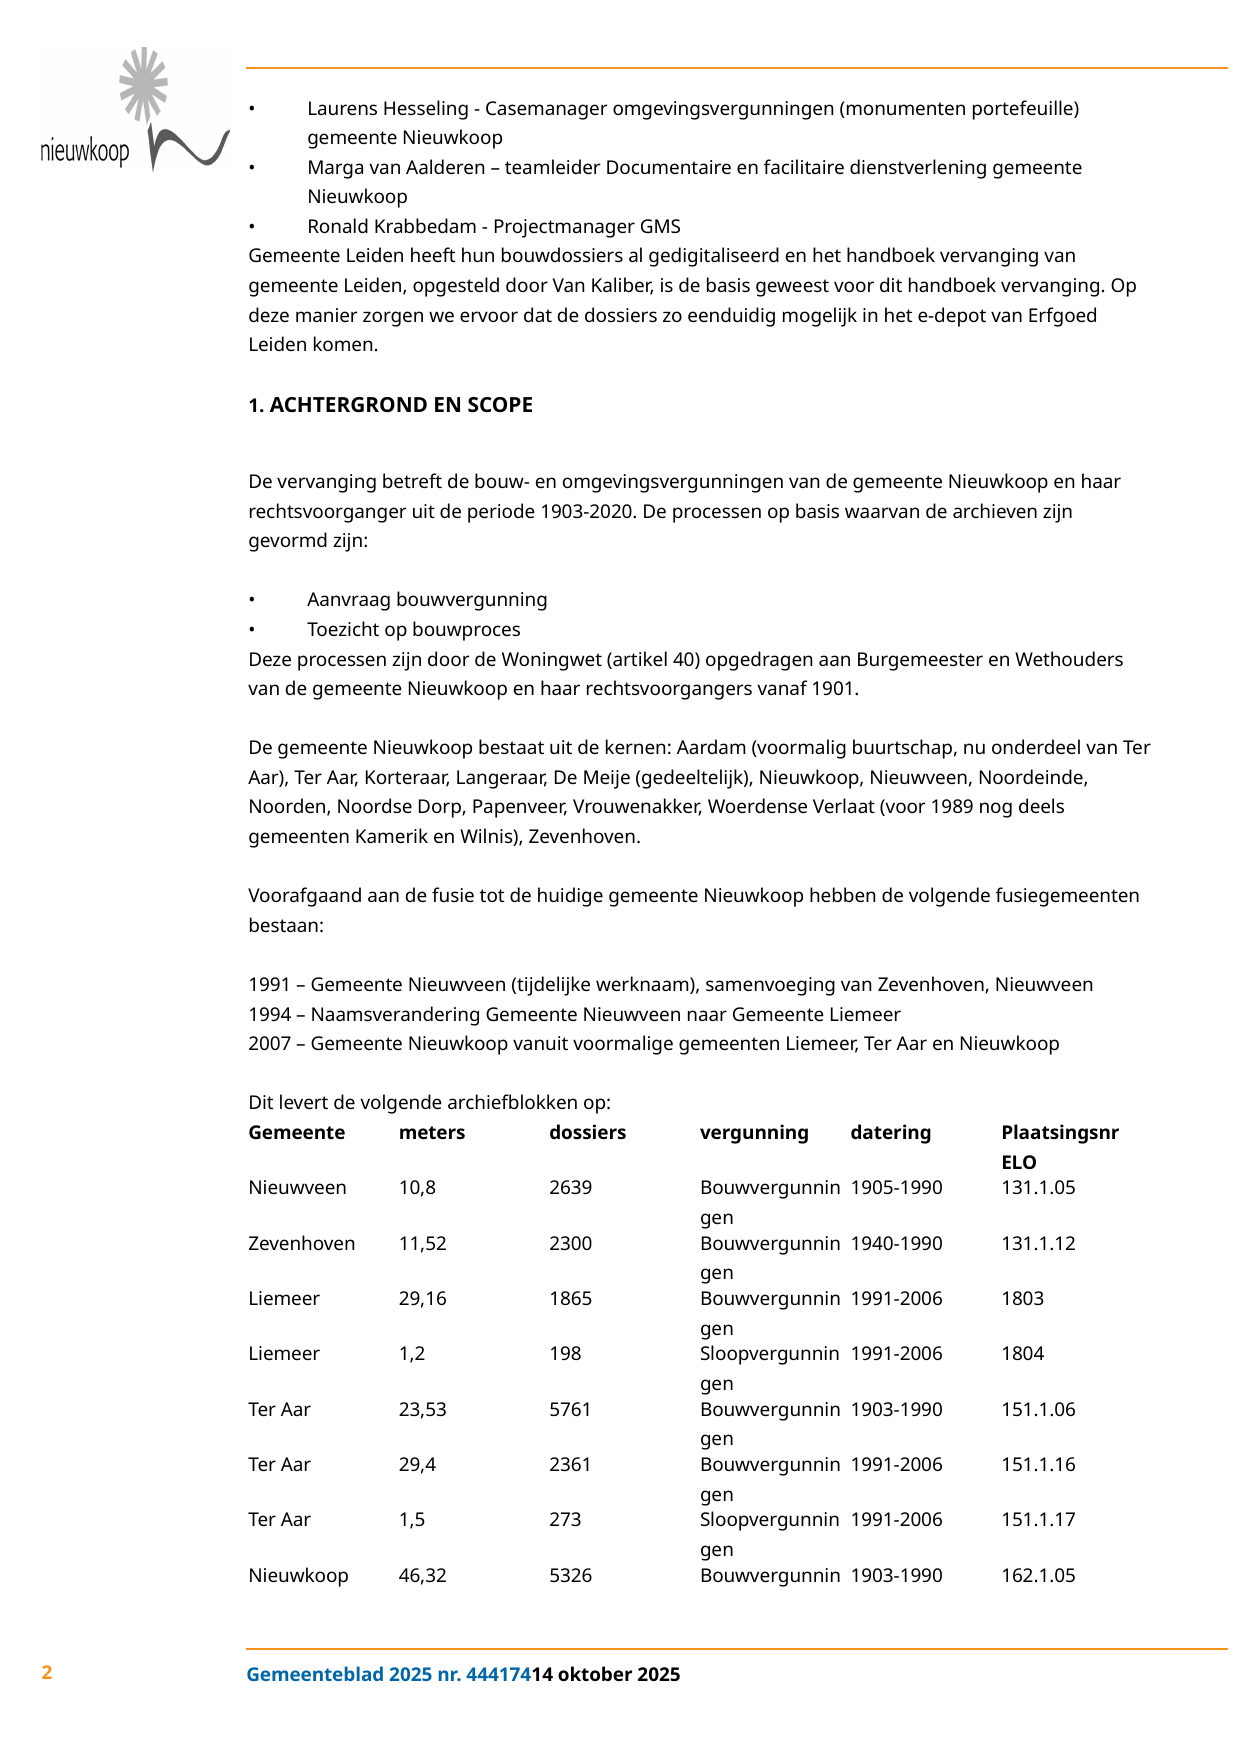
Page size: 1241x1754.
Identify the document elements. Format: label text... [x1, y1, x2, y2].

table_cell 1940-1990 [850, 1230, 1001, 1285]
table_cell 1804 [1001, 1341, 1152, 1396]
table_cell 1803 [1001, 1285, 1152, 1341]
list Aanvraag bouwvergunning [248, 587, 1152, 612]
table_cell 151.1.17 [1001, 1506, 1152, 1562]
list Marga van Aalderen – teamleider Documentaire en facilitaire dienstverlening gemeente Nieuwkoop [248, 154, 1152, 209]
table_cell Nieuwkoop [248, 1562, 398, 1587]
list Toezicht op bouwproces [248, 616, 1152, 642]
text De gemeente Nieuwkoop bestaat uit de kernen: Aardam (voormalig buurtschap, nu onderdeel van Ter Aar), Ter Aar, Korteraar, Langeraar, De Meije (gedeeltelijk), Nieuwkoop, Nieuwveen, Noordeinde, Noorden, Noordse Dorp, Papenveer, Vrouwenakker, Woerdense Verlaat (voor 1989 nog deels gemeenten Kamerik en Wilnis), Zevenhoven. [248, 734, 1152, 849]
table_cell Bouwvergunningen [700, 1396, 850, 1451]
table_cell 1991-2006 [850, 1341, 1001, 1396]
table_cell Liemeer [248, 1285, 398, 1341]
table_cell 162.1.05 [1001, 1562, 1152, 1587]
table_cell 2300 [549, 1230, 700, 1285]
table_cell Sloopvergunningen [700, 1341, 850, 1396]
table_cell 2639 [549, 1175, 700, 1230]
text 2007 – Gemeente Nieuwkoop vanuit voormalige gemeenten Liemeer, Ter Aar en Nieuwkoop [248, 1030, 1152, 1056]
text De vervanging betreft de bouw- en omgevingsvergunningen van de gemeente Nieuwkoop en haar rechtsvoorganger uit de periode 1903-2020. De processen op basis waarvan de archieven zijn gevormd zijn: [248, 468, 1152, 553]
table_cell 23,53 [399, 1396, 549, 1451]
table_cell 29,4 [399, 1451, 549, 1506]
text 1994 – Naamsverandering Gemeente Nieuwveen naar Gemeente Liemeer [248, 1001, 1152, 1027]
table_header vergunning [700, 1119, 850, 1174]
table_cell 1991-2006 [850, 1285, 1001, 1341]
table_cell Ter Aar [248, 1451, 398, 1506]
text 1. ACHTERGROND EN SCOPE [248, 391, 1152, 419]
table_cell 151.1.06 [1001, 1396, 1152, 1451]
text Deze processen zijn door de Woningwet (artikel 40) opgedragen aan Burgemeester en Wethouders van de gemeente Nieuwkoop en haar rechtsvoorgangers vanaf 1901. [248, 646, 1152, 701]
table_cell Bouwvergunningen [700, 1285, 850, 1341]
table_header meters [399, 1119, 549, 1174]
table_cell 1865 [549, 1285, 700, 1341]
text 1991 – Gemeente Nieuwveen (tijdelijke werknaam), samenvoeging van Zevenhoven, Nieuwveen [248, 971, 1152, 997]
table_cell 198 [549, 1341, 700, 1396]
table_cell 1991-2006 [850, 1451, 1001, 1506]
table_cell Bouwvergunningen [700, 1451, 850, 1506]
text Dit levert de volgende archiefblokken op: [248, 1089, 1152, 1115]
table_cell 1,2 [399, 1341, 549, 1396]
table_header Gemeente [248, 1119, 398, 1174]
table_cell 1903-1990 [850, 1396, 1001, 1451]
text Gemeente Leiden heeft hun bouwdossiers al gedigitaliseerd en het handboek vervanging van gemeente Leiden, opgesteld door Van Kaliber, is de basis geweest voor dit handboek vervanging. Op deze manier zorgen we ervoor dat de dossiers zo eenduidig mogelijk in het e-depot van Erfgoed Leiden komen. [248, 243, 1152, 357]
table_cell 131.1.05 [1001, 1175, 1152, 1230]
table_cell 1905-1990 [850, 1175, 1001, 1230]
list Laurens Hesseling - Casemanager omgevingsvergunningen (monumenten portefeuille) gemeente Nieuwkoop [248, 95, 1152, 150]
text Voorafgaand aan de fusie tot de huidige gemeente Nieuwkoop hebben de volgende fusiegemeenten bestaan: [248, 882, 1152, 938]
table_cell 10,8 [399, 1175, 549, 1230]
table_cell 1903-1990 [850, 1562, 1001, 1587]
table_cell 46,32 [399, 1562, 549, 1587]
table_cell Ter Aar [248, 1396, 398, 1451]
table_header dossiers [549, 1119, 700, 1174]
table_cell 151.1.16 [1001, 1451, 1152, 1506]
table_cell 273 [549, 1506, 700, 1562]
list Ronald Krabbedam - Projectmanager GMS [248, 213, 1152, 239]
table_header datering [850, 1119, 1001, 1174]
table_cell Bouwvergunningen [700, 1230, 850, 1285]
table_cell 131.1.12 [1001, 1230, 1152, 1285]
table_cell Bouwvergunnin [700, 1562, 850, 1587]
table_cell Ter Aar [248, 1506, 398, 1562]
table_cell Zevenhoven [248, 1230, 398, 1285]
table_header Plaatsingsnr ELO [1001, 1119, 1152, 1174]
table_cell Bouwvergunningen [700, 1175, 850, 1230]
table_cell 2361 [549, 1451, 700, 1506]
table_cell 5761 [549, 1396, 700, 1451]
table_cell Sloopvergunningen [700, 1506, 850, 1562]
table_cell Nieuwveen [248, 1175, 398, 1230]
table_cell 1991-2006 [850, 1506, 1001, 1562]
table_cell 1,5 [399, 1506, 549, 1562]
table_cell Liemeer [248, 1341, 398, 1396]
picture [41, 47, 231, 172]
table_cell 29,16 [399, 1285, 549, 1341]
table_cell 5326 [549, 1562, 700, 1587]
table_cell 11,52 [399, 1230, 549, 1285]
